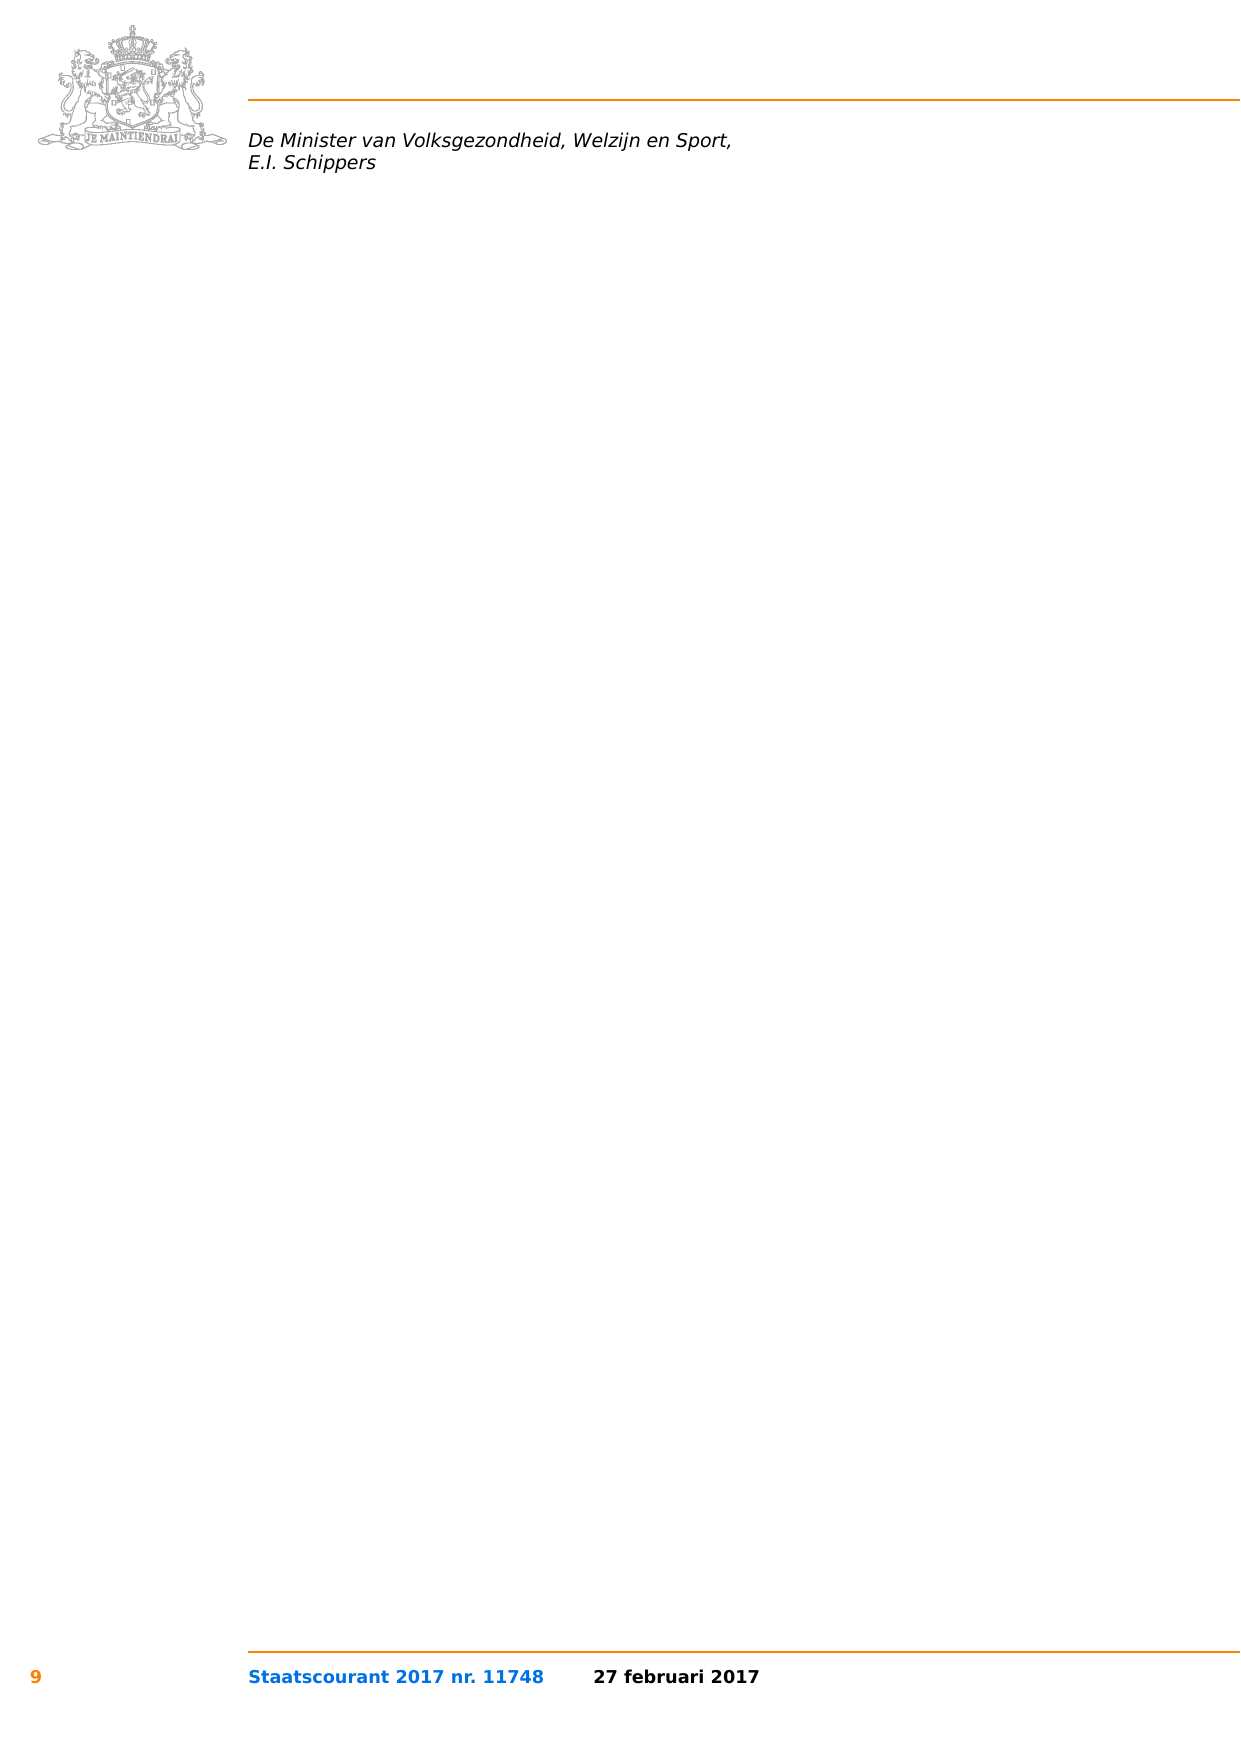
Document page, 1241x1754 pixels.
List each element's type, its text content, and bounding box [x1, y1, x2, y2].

picture [38, 25, 227, 150]
text De Minister van Volksgezondheid, Welzijn en Sport, E.I. Schippers [248, 130, 1163, 174]
